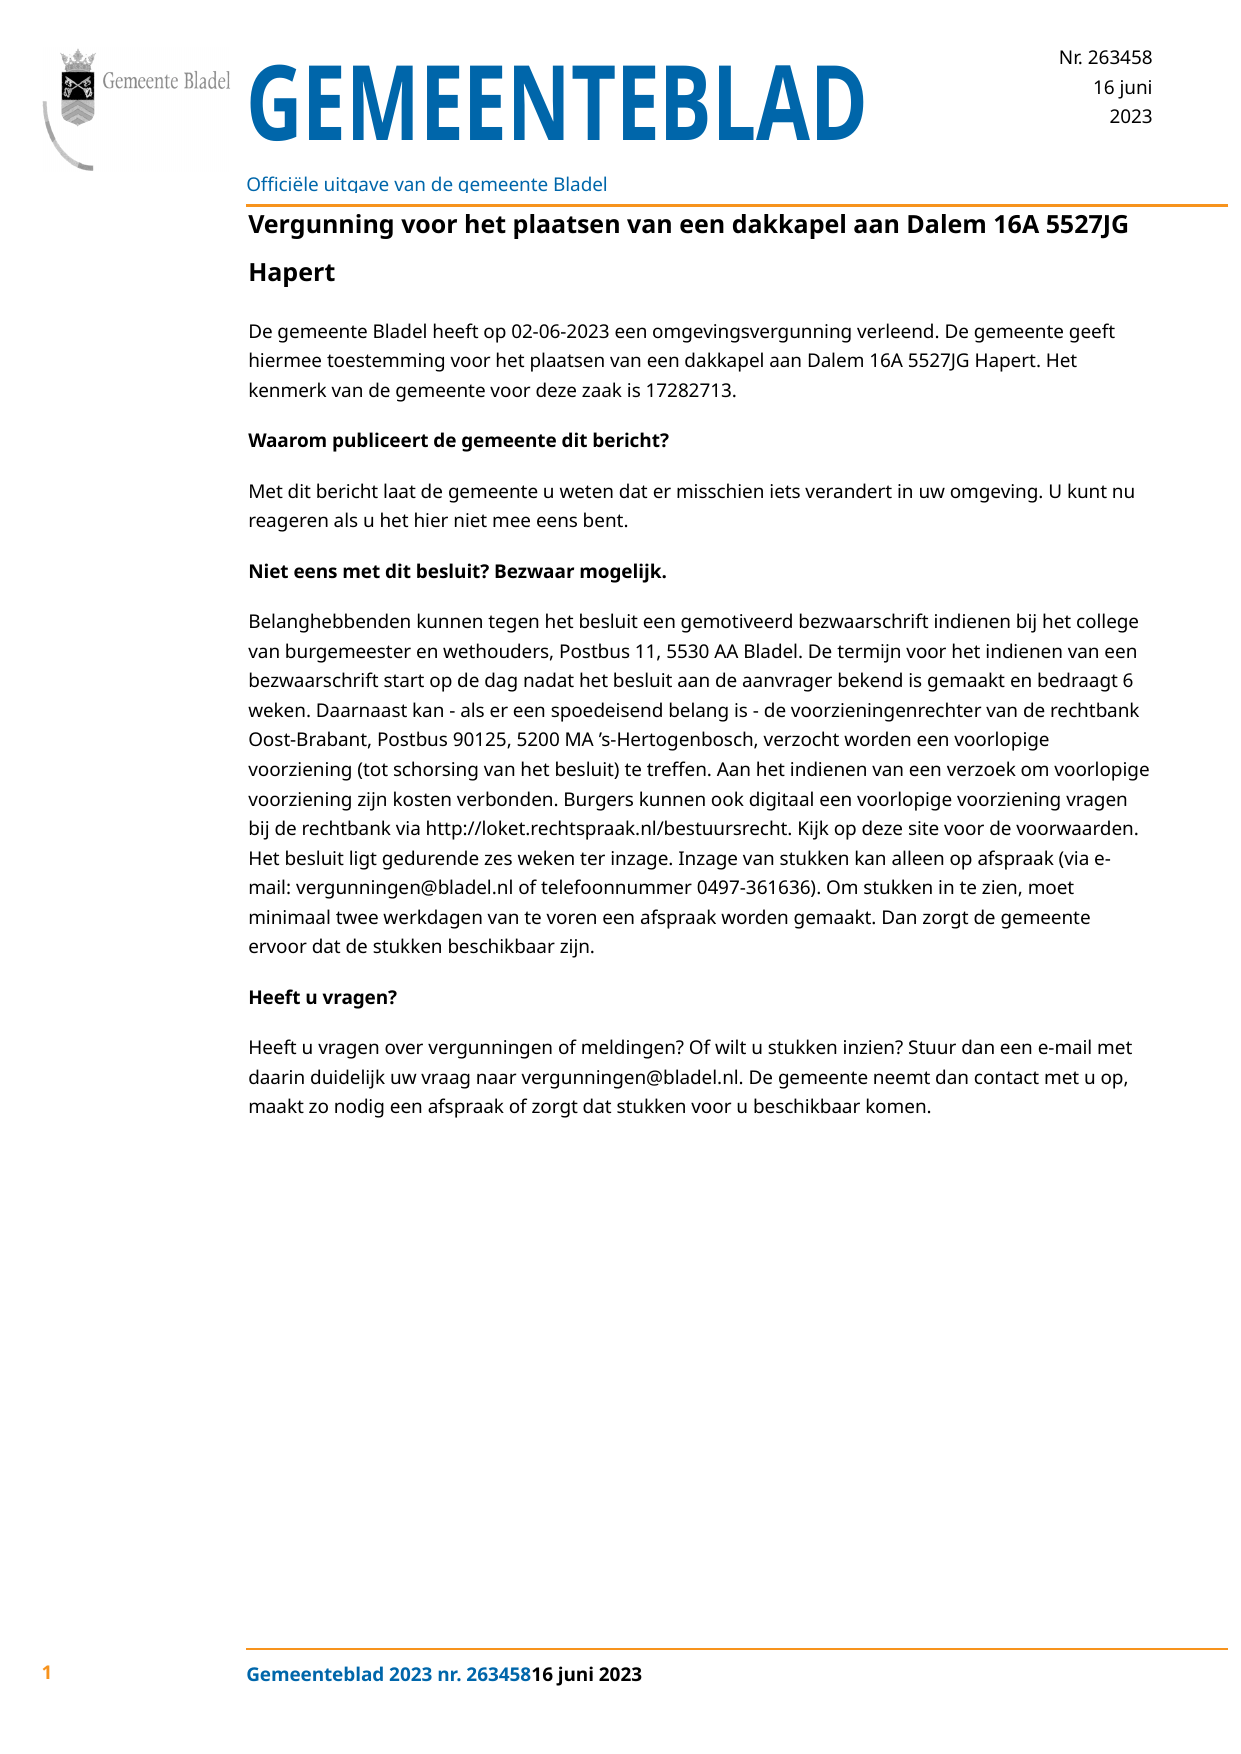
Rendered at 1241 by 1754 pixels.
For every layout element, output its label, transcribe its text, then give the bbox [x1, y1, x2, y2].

text De gemeente Bladel heeft op 02-06-2023 een omgevingsvergunning verleend. De gemeente geeft hiermee toestemming voor het plaatsen van een dakkapel aan Dalem 16A 5527JG Hapert. Het kenmerk van de gemeente voor deze zaak is 17282713. [248, 318, 1152, 403]
text Heeft u vragen? [248, 984, 1152, 1010]
text Vergunning voor het plaatsen van een dakkapel aan Dalem 16A 5527JG Hapert [248, 207, 1152, 288]
text Waarom publiceert de gemeente dit bericht? [248, 427, 1152, 453]
picture [41, 47, 231, 172]
text Niet eens met dit besluit? Bezwaar mogelijk. [248, 558, 1152, 584]
text Met dit bericht laat de gemeente u weten dat er misschien iets verandert in uw omgeving. U kunt nu reageren als u het hier niet mee eens bent. [248, 478, 1152, 533]
text Belanghebbenden kunnen tegen het besluit een gemotiveerd bezwaarschrift indienen bij het college van burgemeester en wethouders, Postbus 11, 5530 AA Bladel. De termijn voor het indienen van een bezwaarschrift start op de dag nadat het besluit aan de aanvrager bekend is gemaakt en bedraagt 6 weken. Daarnaast kan - als er een spoedeisend belang is - de voorzieningenrechter van de rechtbank Oost-Brabant, Postbus 90125, 5200 MA ’s-Hertogenbosch, verzocht worden een voorlopige voorziening (tot schorsing van het besluit) te treffen. Aan het indienen van een verzoek om voorlopige voorziening zijn kosten verbonden. Burgers kunnen ook digitaal een voorlopige voorziening vragen bij de rechtbank via http://loket.rechtspraak.nl/bestuursrecht. Kijk op deze site voor de voorwaarden. Het besluit ligt gedurende zes weken ter inzage. Inzage van stukken kan alleen op afspraak (via e-mail: vergunningen@bladel.nl of telefoonnummer 0497-361636). Om stukken in te zien, moet minimaal twee werkdagen van te voren een afspraak worden gemaakt. Dan zorgt de gemeente ervoor dat de stukken beschikbaar zijn. [248, 608, 1152, 959]
text Heeft u vragen over vergunningen of meldingen? Of wilt u stukken inzien? Stuur dan een e-mail met daarin duidelijk uw vraag naar vergunningen@bladel.nl. De gemeente neemt dan contact met u op, maakt zo nodig een afspraak of zorgt dat stukken voor u beschikbaar komen. [248, 1034, 1152, 1119]
